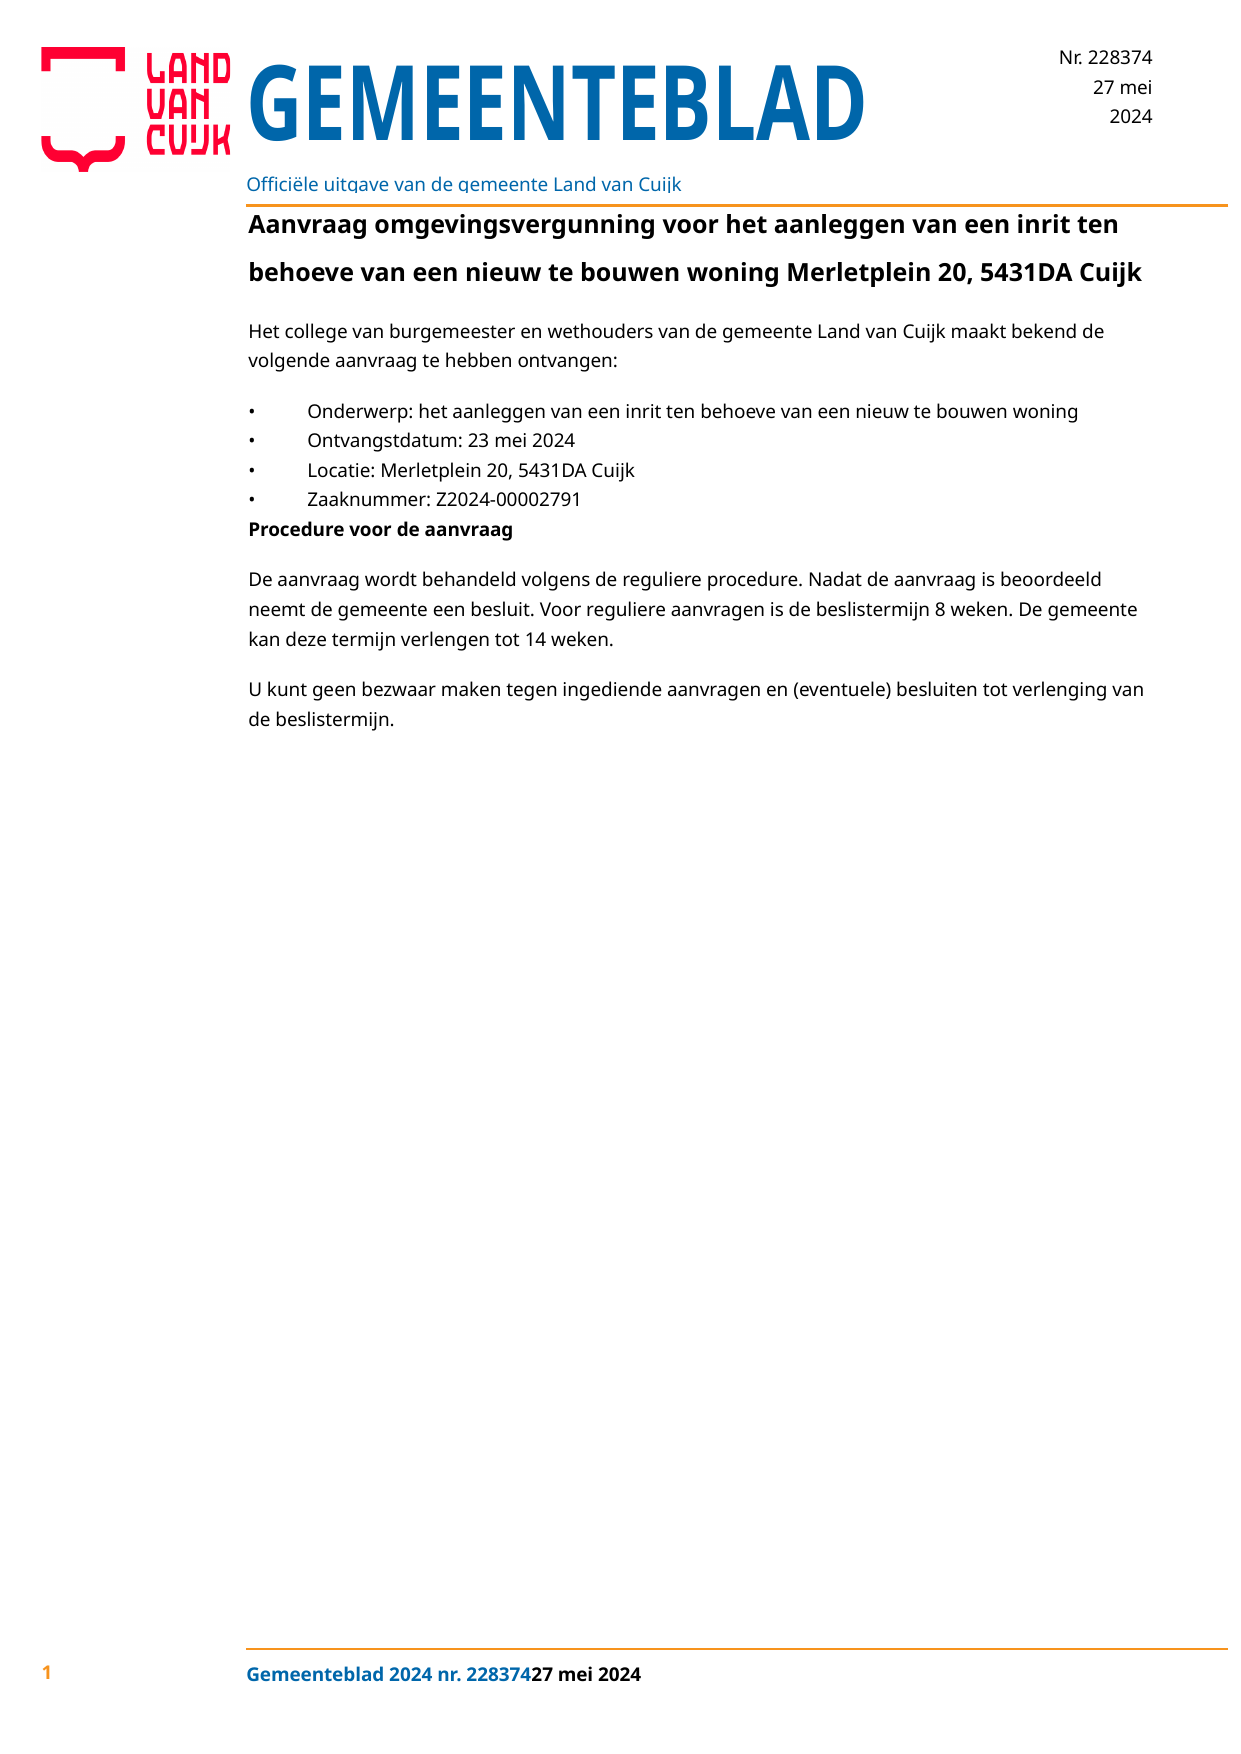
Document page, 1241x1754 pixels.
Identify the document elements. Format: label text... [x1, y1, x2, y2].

text De aanvraag wordt behandeld volgens de reguliere procedure. Nadat de aanvraag is beoordeeld neemt de gemeente een besluit. Voor reguliere aanvragen is de beslistermijn 8 weken. De gemeente kan deze termijn verlengen tot 14 weken. [248, 567, 1152, 652]
text U kunt geen bezwaar maken tegen ingediende aanvragen en (eventuele) besluiten tot verlenging van de beslistermijn. [248, 676, 1152, 732]
list Zaaknummer: Z2024-00002791 [248, 487, 1152, 512]
list Ontvangstdatum: 23 mei 2024 [248, 427, 1152, 453]
picture [41, 47, 231, 172]
text Het college van burgemeester en wethouders van de gemeente Land van Cuijk maakt bekend de volgende aanvraag te hebben ontvangen: [248, 318, 1152, 373]
list Onderwerp: het aanleggen van een inrit ten behoeve van een nieuw te bouwen woning [248, 398, 1152, 424]
text Procedure voor de aanvraag [248, 516, 1152, 542]
text Aanvraag omgevingsvergunning voor het aanleggen van een inrit ten behoeve van een nieuw te bouwen woning Merletplein 20, 5431DA Cuijk [248, 207, 1152, 288]
list Locatie: Merletplein 20, 5431DA Cuijk [248, 457, 1152, 483]
